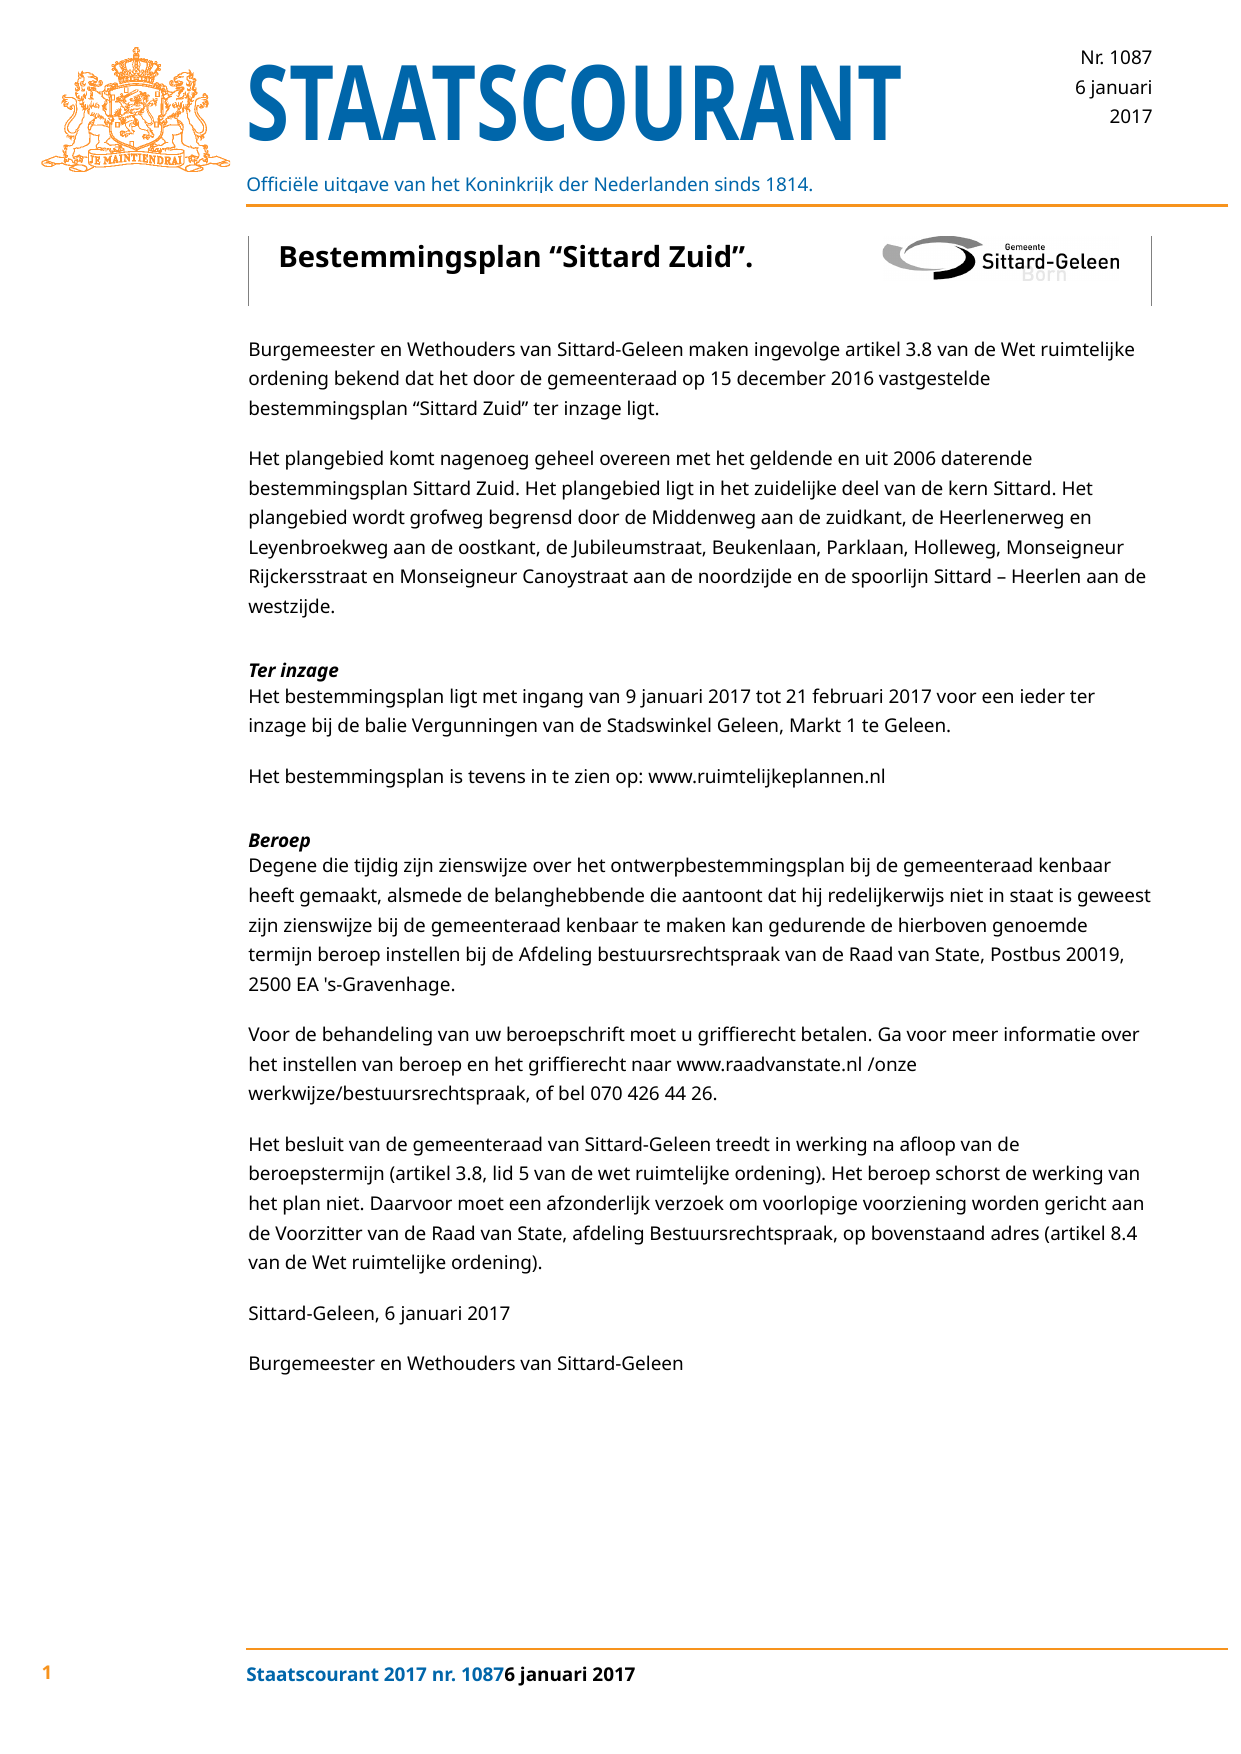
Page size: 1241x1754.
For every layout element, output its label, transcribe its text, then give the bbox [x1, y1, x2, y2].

text Het besluit van de gemeenteraad van Sittard-Geleen treedt in werking na afloop van de beroepstermijn (artikel 3.8, lid 5 van de wet ruimtelijke ordening). Het beroep schorst de werking van het plan niet. Daarvoor moet een afzonderlijk verzoek om voorlopige voorziening worden gericht aan de Voorzitter van de Raad van State, afdeling Bestuursrechtspraak, op bovenstaand adres (artikel 8.4 van de Wet ruimtelijke ordening). [248, 1131, 1152, 1275]
text Voor de behandeling van uw beroepschrift moet u griffierecht betalen. Ga voor meer informatie over het instellen van beroep en het griffierecht naar www.raadvanstate.nl /onze werkwijze/bestuursrechtspraak, of bel 070 426 44 26. [248, 1021, 1152, 1106]
text Het plangebied komt nagenoeg geheel overeen met het geldende en uit 2006 daterende bestemmingsplan Sittard Zuid. Het plangebied ligt in het zuidelijke deel van de kern Sittard. Het plangebied wordt grofweg begrensd door de Middenweg aan de zuidkant, de Heerlenerweg en Leyenbroekweg aan de oostkant, de Jubileumstraat, Beukenlaan, Parklaan, Holleweg, Monseigneur Rijckersstraat en Monseigneur Canoystraat aan de noordzijde en de spoorlijn Sittard – Heerlen aan de westzijde. [248, 445, 1152, 619]
picture [41, 47, 231, 172]
text Sittard-Geleen, 6 januari 2017 [248, 1300, 1152, 1325]
text Ter inzage [248, 657, 1152, 683]
table_header Bestemmingsplan “Sittard Zuid”. [249, 236, 850, 306]
text Het bestemmingsplan ligt met ingang van 9 januari 2017 tot 21 februari 2017 voor een ieder ter inzage bij de balie Vergunningen van de Stadswinkel Geleen, Markt 1 te Geleen. [248, 683, 1152, 738]
text Burgemeester en Wethouders van Sittard-Geleen [248, 1350, 1152, 1376]
text Burgemeester en Wethouders van Sittard-Geleen maken ingevolge artikel 3.8 van de Wet ruimtelijke ordening bekend dat het door de gemeenteraad op 15 december 2016 vastgestelde bestemmingsplan “Sittard Zuid” ter inzage ligt. [248, 336, 1152, 421]
picture [882, 236, 1119, 281]
text Beroep [248, 827, 1152, 853]
text Degene die tijdig zijn zienswijze over het ontwerpbestemmingsplan bij de gemeenteraad kenbaar heeft gemaakt, alsmede de belanghebbende die aantoont dat hij redelijkerwijs niet in staat is geweest zijn zienswijze bij de gemeenteraad kenbaar te maken kan gedurende de hierboven genoemde termijn beroep instellen bij de Afdeling bestuursrechtspraak van de Raad van State, Postbus 20019, 2500 EA 's-Gravenhage. [248, 853, 1152, 997]
text Het bestemmingsplan is tevens in te zien op: www.ruimtelijkeplannen.nl [248, 763, 1152, 789]
table_header [850, 236, 1151, 306]
